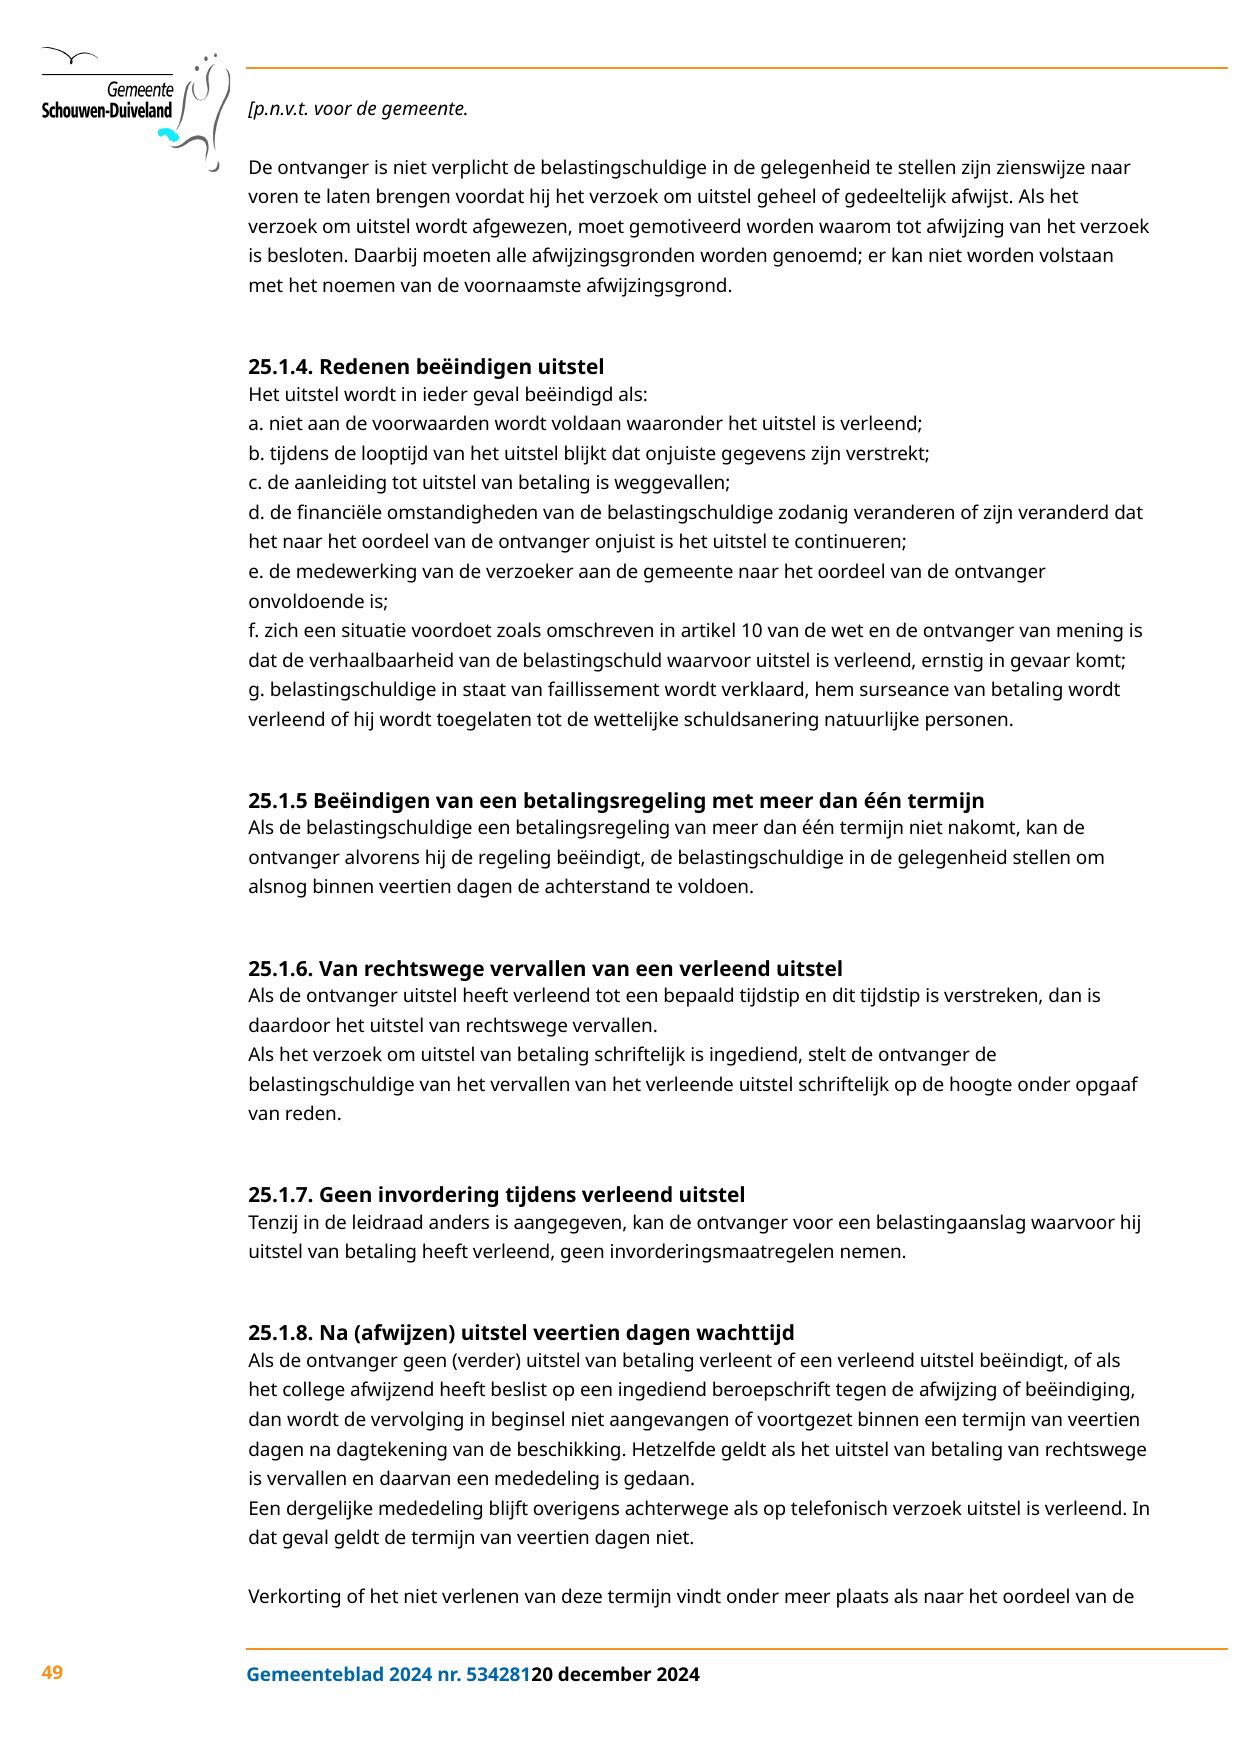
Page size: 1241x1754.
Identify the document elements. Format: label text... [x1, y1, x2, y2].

text 25.1.5 Beëindigen van een betalingsregeling met meer dan één termijn [248, 786, 1152, 814]
text e. de medewerking van de verzoeker aan de gemeente naar het oordeel van de ontvanger onvoldoende is; [248, 558, 1152, 613]
text a. niet aan de voorwaarden wordt voldaan waaronder het uitstel is verleend; [248, 410, 1152, 436]
text Als de ontvanger geen (verder) uitstel van betaling verleent of een verleend uitstel beëindigt, of als het college afwijzend heeft beslist op een ingediend beroepschrift tegen de afwijzing of beëindiging, dan wordt de vervolging in beginsel niet aangevangen of voortgezet binnen een termijn van veertien dagen na dagtekening van de beschikking. Hetzelfde geldt als het uitstel van betaling van rechtswege is vervallen en daarvan een mededeling is gedaan. [248, 1347, 1152, 1491]
text b. tijdens de looptijd van het uitstel blijkt dat onjuiste gegevens zijn verstrekt; [248, 440, 1152, 466]
text 25.1.8. Na (afwijzen) uitstel veertien dagen wachttijd [248, 1318, 1152, 1347]
text Als de belastingschuldige een betalingsregeling van meer dan één termijn niet nakomt, kan de ontvanger alvorens hij de regeling beëindigt, de belastingschuldige in de gelegenheid stellen om alsnog binnen veertien dagen de achterstand te voldoen. [248, 814, 1152, 899]
text Als het verzoek om uitstel van betaling schriftelijk is ingediend, stelt de ontvanger de belastingschuldige van het vervallen van het verleende uitstel schriftelijk op de hoogte onder opgaaf van reden. [248, 1041, 1152, 1126]
text De ontvanger is niet verplicht de belastingschuldige in de gelegenheid te stellen zijn zienswijze naar voren te laten brengen voordat hij het verzoek om uitstel geheel of gedeeltelijk afwijst. Als het verzoek om uitstel wordt afgewezen, moet gemotiveerd worden waarom tot afwijzing van het verzoek is besloten. Daarbij moeten alle afwijzingsgronden worden genoemd; er kan niet worden volstaan met het noemen van de voornaamste afwijzingsgrond. [248, 154, 1152, 298]
text d. de financiële omstandigheden van de belastingschuldige zodanig veranderen of zijn veranderd dat het naar het oordeel van de ontvanger onjuist is het uitstel te continueren; [248, 499, 1152, 554]
text 25.1.4. Redenen beëindigen uitstel [248, 352, 1152, 381]
text [p.n.v.t. voor de gemeente. [248, 95, 1152, 121]
text 25.1.6. Van rechtswege vervallen van een verleend uitstel [248, 954, 1152, 982]
text Als de ontvanger uitstel heeft verleend tot een bepaald tijdstip en dit tijdstip is verstreken, dan is daardoor het uitstel van rechtswege vervallen. [248, 982, 1152, 1037]
text 25.1.7. Geen invordering tijdens verleend uitstel [248, 1181, 1152, 1209]
text g. belastingschuldige in staat van faillissement wordt verklaard, hem surseance van betaling wordt verleend of hij wordt toegelaten tot de wettelijke schuldsanering natuurlijke personen. [248, 677, 1152, 732]
text f. zich een situatie voordoet zoals omschreven in artikel 10 van de wet en de ontvanger van mening is dat de verhaalbaarheid van de belastingschuld waarvoor uitstel is verleend, ernstig in gevaar komt; [248, 617, 1152, 673]
text Verkorting of het niet verlenen van deze termijn vindt onder meer plaats als naar het oordeel van de [248, 1584, 1152, 1609]
picture [41, 47, 231, 172]
text Een dergelijke mededeling blijft overigens achterwege als op telefonisch verzoek uitstel is verleend. In dat geval geldt de termijn van veertien dagen niet. [248, 1495, 1152, 1550]
text Het uitstel wordt in ieder geval beëindigd als: [248, 381, 1152, 406]
text c. de aanleiding tot uitstel van betaling is weggevallen; [248, 469, 1152, 495]
text Tenzij in de leidraad anders is aangegeven, kan de ontvanger voor een belastingaanslag waarvoor hij uitstel van betaling heeft verleend, geen invorderingsmaatregelen nemen. [248, 1209, 1152, 1264]
